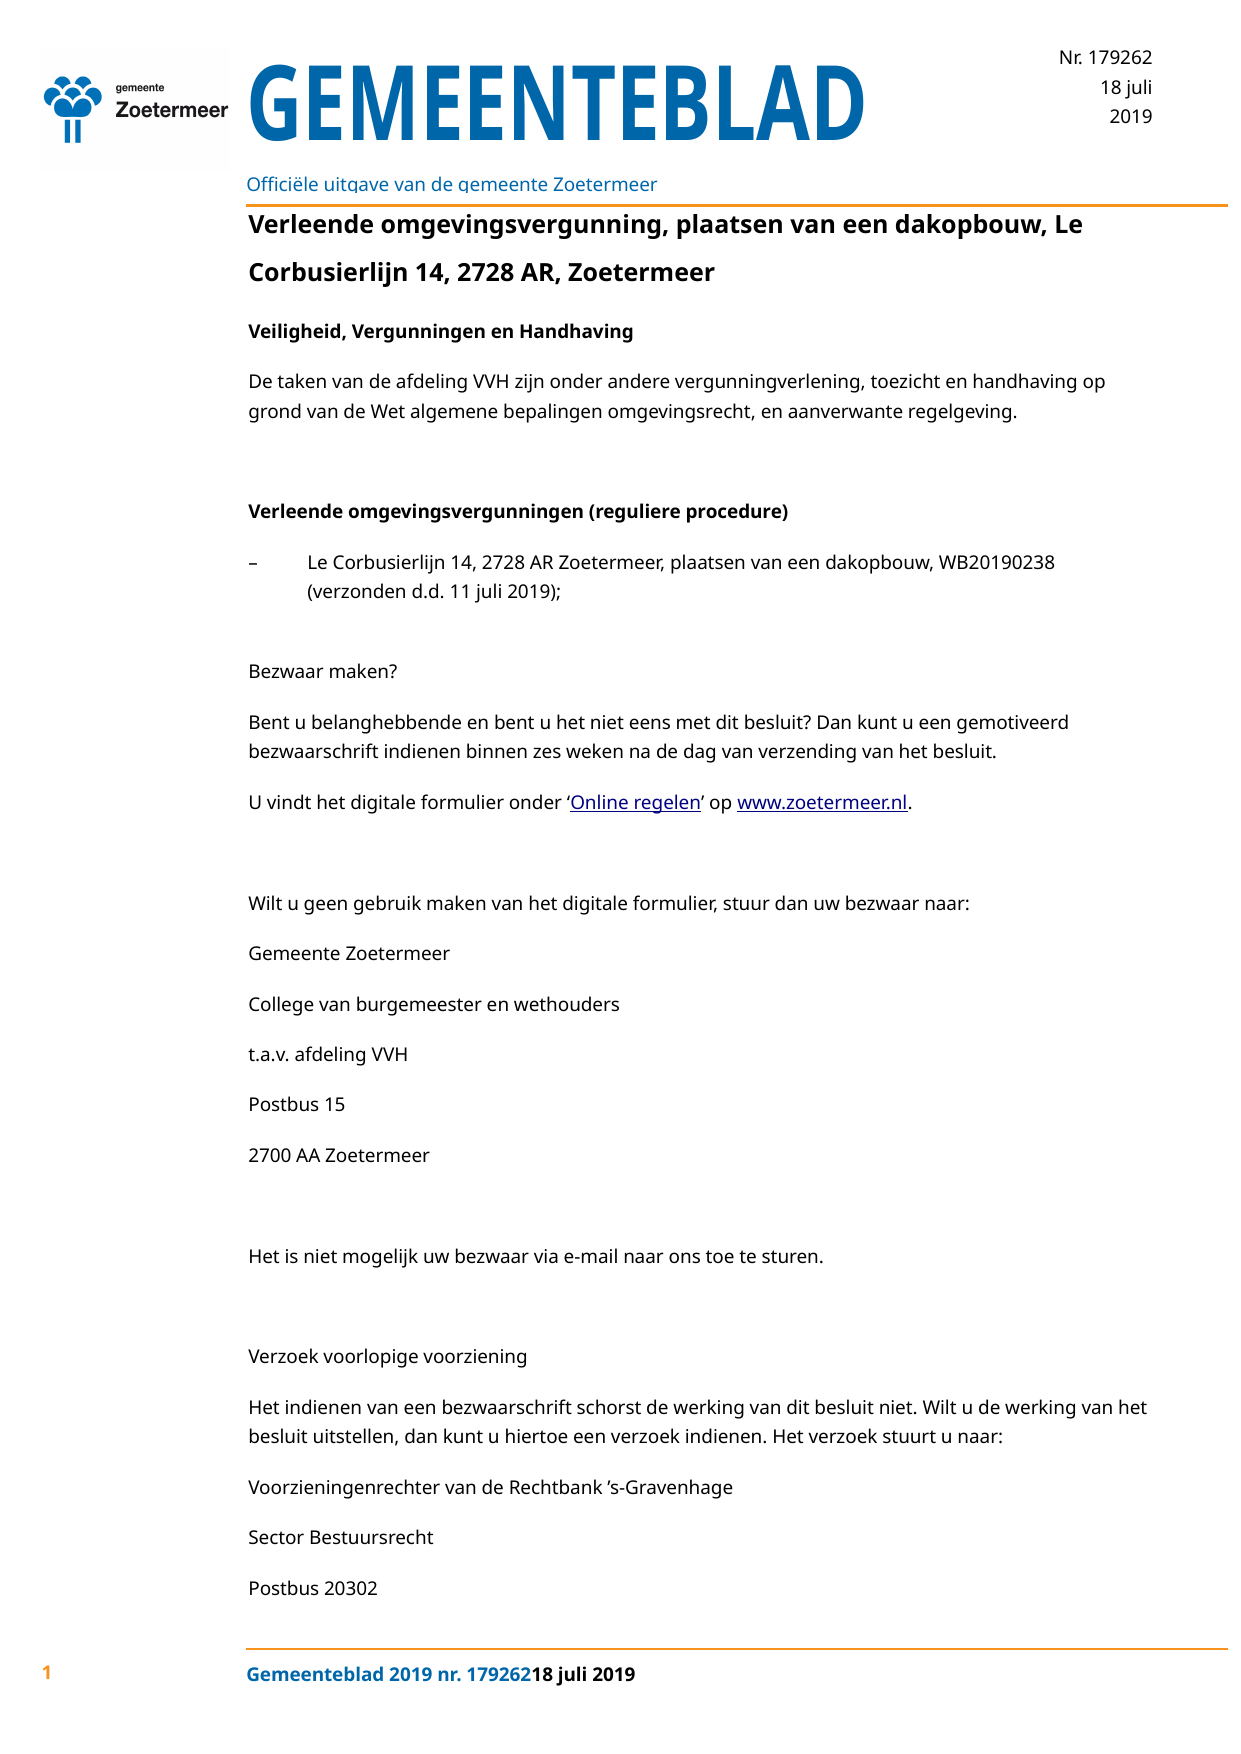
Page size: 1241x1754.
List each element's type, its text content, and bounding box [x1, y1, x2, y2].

text Het indienen van een bezwaarschrift schorst de werking van dit besluit niet. Wilt u de werking van het besluit uitstellen, dan kunt u hiertoe een verzoek indienen. Het verzoek stuurt u naar: [248, 1394, 1152, 1449]
picture [41, 47, 231, 172]
text Voorzieningenrechter van de Rechtbank ’s-Gravenhage [248, 1474, 1152, 1500]
text Verzoek voorlopige voorziening [248, 1344, 1152, 1369]
text Bezwaar maken? [248, 659, 1152, 684]
text t.a.v. afdeling VVH [248, 1041, 1152, 1067]
text College van burgemeester en wethouders [248, 991, 1152, 1017]
text Sector Bestuursrecht [248, 1524, 1152, 1550]
text U vindt het digitale formulier onder ‘Online regelen’ op www.zoetermeer.nl. [248, 789, 1152, 815]
text Bent u belanghebbende en bent u het niet eens met dit besluit? Dan kunt u een gemotiveerd bezwaarschrift indienen binnen zes weken na de dag van verzending van het besluit. [248, 709, 1152, 764]
text De taken van de afdeling VVH zijn onder andere vergunningverlening, toezicht en handhaving op grond van de Wet algemene bepalingen omgevingsrecht, en aanverwante regelgeving. [248, 368, 1152, 424]
list Le Corbusierlijn 14, 2728 AR Zoetermeer, plaatsen van een dakopbouw, WB20190238 (verzonden d.d. 11 juli 2019); [248, 549, 1152, 604]
text Verleende omgevingsvergunning, plaatsen van een dakopbouw, Le Corbusierlijn 14, 2728 AR, Zoetermeer [248, 207, 1152, 288]
text Gemeente Zoetermeer [248, 940, 1152, 966]
text Veiligheid, Vergunningen en Handhaving [248, 318, 1152, 344]
text Verleende omgevingsvergunningen (reguliere procedure) [248, 499, 1152, 524]
text Postbus 20302 [248, 1575, 1152, 1601]
text Het is niet mogelijk uw bezwaar via e-mail naar ons toe te sturen. [248, 1243, 1152, 1269]
text 2700 AA Zoetermeer [248, 1142, 1152, 1168]
text Postbus 15 [248, 1092, 1152, 1117]
text Wilt u geen gebruik maken van het digitale formulier, stuur dan uw bezwaar naar: [248, 890, 1152, 916]
